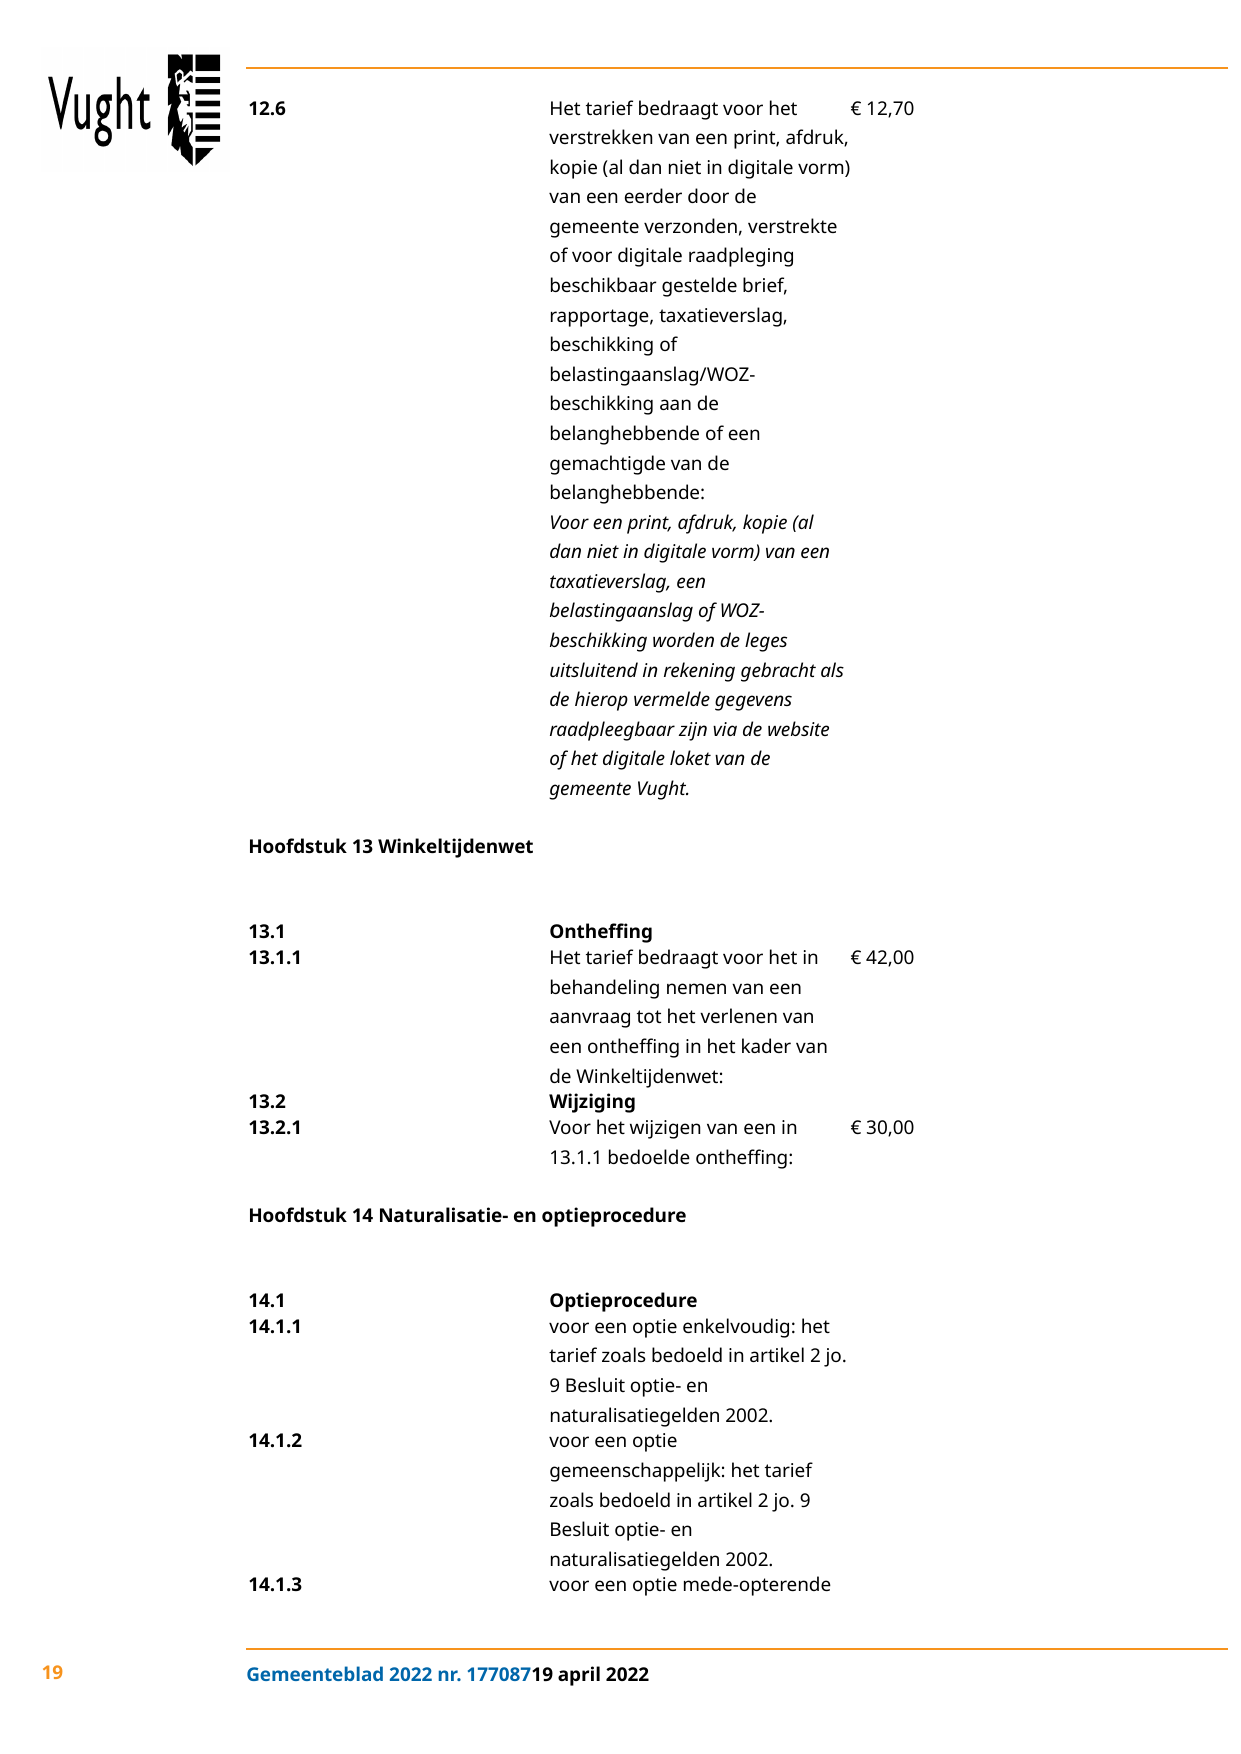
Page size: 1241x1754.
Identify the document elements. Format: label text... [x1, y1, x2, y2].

table_cell [850, 919, 1152, 944]
table_cell € 30,00 [850, 1114, 1152, 1169]
table_cell 12.6 [248, 95, 549, 801]
table_cell voor een optie enkelvoudig: het tarief zoals bedoeld in artikel 2 jo. 9 Besluit optie- en naturalisatiegelden 2002. [549, 1313, 850, 1428]
table_cell Optieprocedure [549, 1288, 850, 1313]
text Hoofdstuk 13 Winkeltijdenwet [248, 834, 1152, 859]
table_cell € 42,00 [850, 945, 1152, 1088]
table_header [549, 893, 850, 919]
table_cell Ontheffing [549, 919, 850, 944]
table_header [248, 893, 549, 919]
table_cell [850, 1313, 1152, 1428]
table_cell [850, 1428, 1152, 1572]
table_cell 14.1.3 [248, 1572, 549, 1597]
table_header [549, 1262, 850, 1287]
text Hoofdstuk 14 Naturalisatie- en optieprocedure [248, 1202, 1152, 1228]
table_cell 13.2.1 [248, 1114, 549, 1169]
table_cell Het tarief bedraagt voor het verstrekken van een print, afdruk, kopie (al dan niet in digitale vorm) van een eerder door de gemeente verzonden, verstrekte of voor digitale raadpleging beschikbaar gestelde brief, rapportage, taxatieverslag, beschikking of belastingaanslag/WOZ-beschikking aan de belanghebbende of een gemachtigde van de belanghebbende: Voor een print, afdruk, kopie (al dan niet in digitale vorm) van een taxatieverslag, een belastingaanslag of WOZ-beschikking worden de leges uitsluitend in rekening gebracht als de hierop vermelde gegevens raadpleegbaar zijn via de website of het digitale loket van de gemeente Vught. [549, 95, 850, 801]
picture [41, 47, 231, 172]
table_header [850, 893, 1152, 919]
table_cell 13.1.1 [248, 945, 549, 1088]
table_cell Voor het wijzigen van een in 13.1.1 bedoelde ontheffing: [549, 1114, 850, 1169]
table_cell Het tarief bedraagt voor het in behandeling nemen van een aanvraag tot het verlenen van een ontheffing in het kader van de Winkeltijdenwet: [549, 945, 850, 1088]
table_header [248, 1262, 549, 1287]
table_cell voor een optie mede-opterende [549, 1572, 850, 1597]
table_cell € 12,70 [850, 95, 1152, 801]
table_cell 13.2 [248, 1089, 549, 1114]
table_cell 14.1 [248, 1288, 549, 1313]
table_header [850, 1262, 1152, 1287]
table_cell voor een optie gemeenschappelijk: het tarief zoals bedoeld in artikel 2 jo. 9 Besluit optie- en naturalisatiegelden 2002. [549, 1428, 850, 1572]
table_cell [850, 1288, 1152, 1313]
table_cell [850, 1572, 1152, 1597]
table_cell 14.1.2 [248, 1428, 549, 1572]
table_cell 13.1 [248, 919, 549, 944]
table_cell [850, 1089, 1152, 1114]
table_cell 14.1.1 [248, 1313, 549, 1428]
table_cell Wijziging [549, 1089, 850, 1114]
